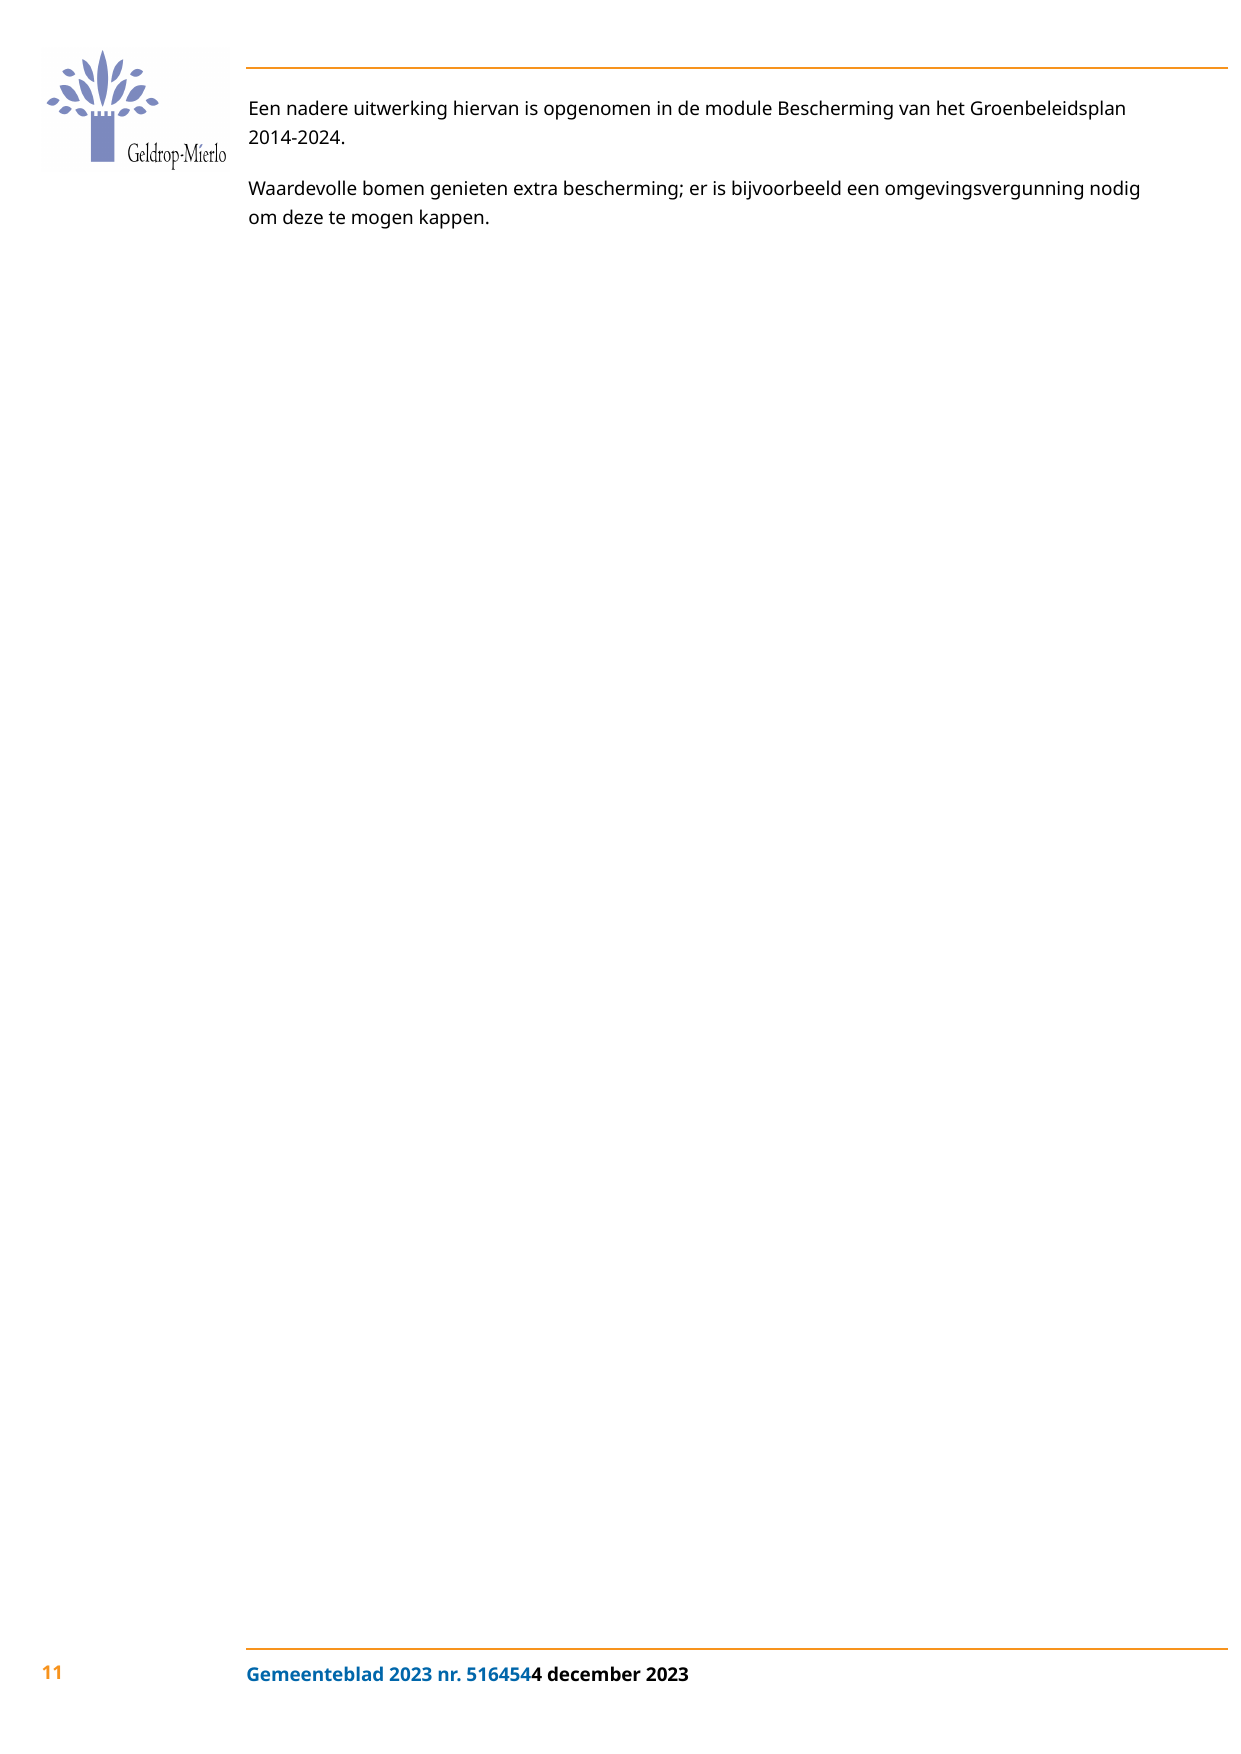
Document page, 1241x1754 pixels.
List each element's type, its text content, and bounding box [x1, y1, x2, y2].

text Een nadere uitwerking hiervan is opgenomen in de module Bescherming van het Groenbeleidsplan 2014-2024. [248, 95, 1152, 150]
picture [41, 47, 231, 172]
text Waardevolle bomen genieten extra bescherming; er is bijvoorbeeld een omgevingsvergunning nodig om deze te mogen kappen. [248, 175, 1152, 230]
